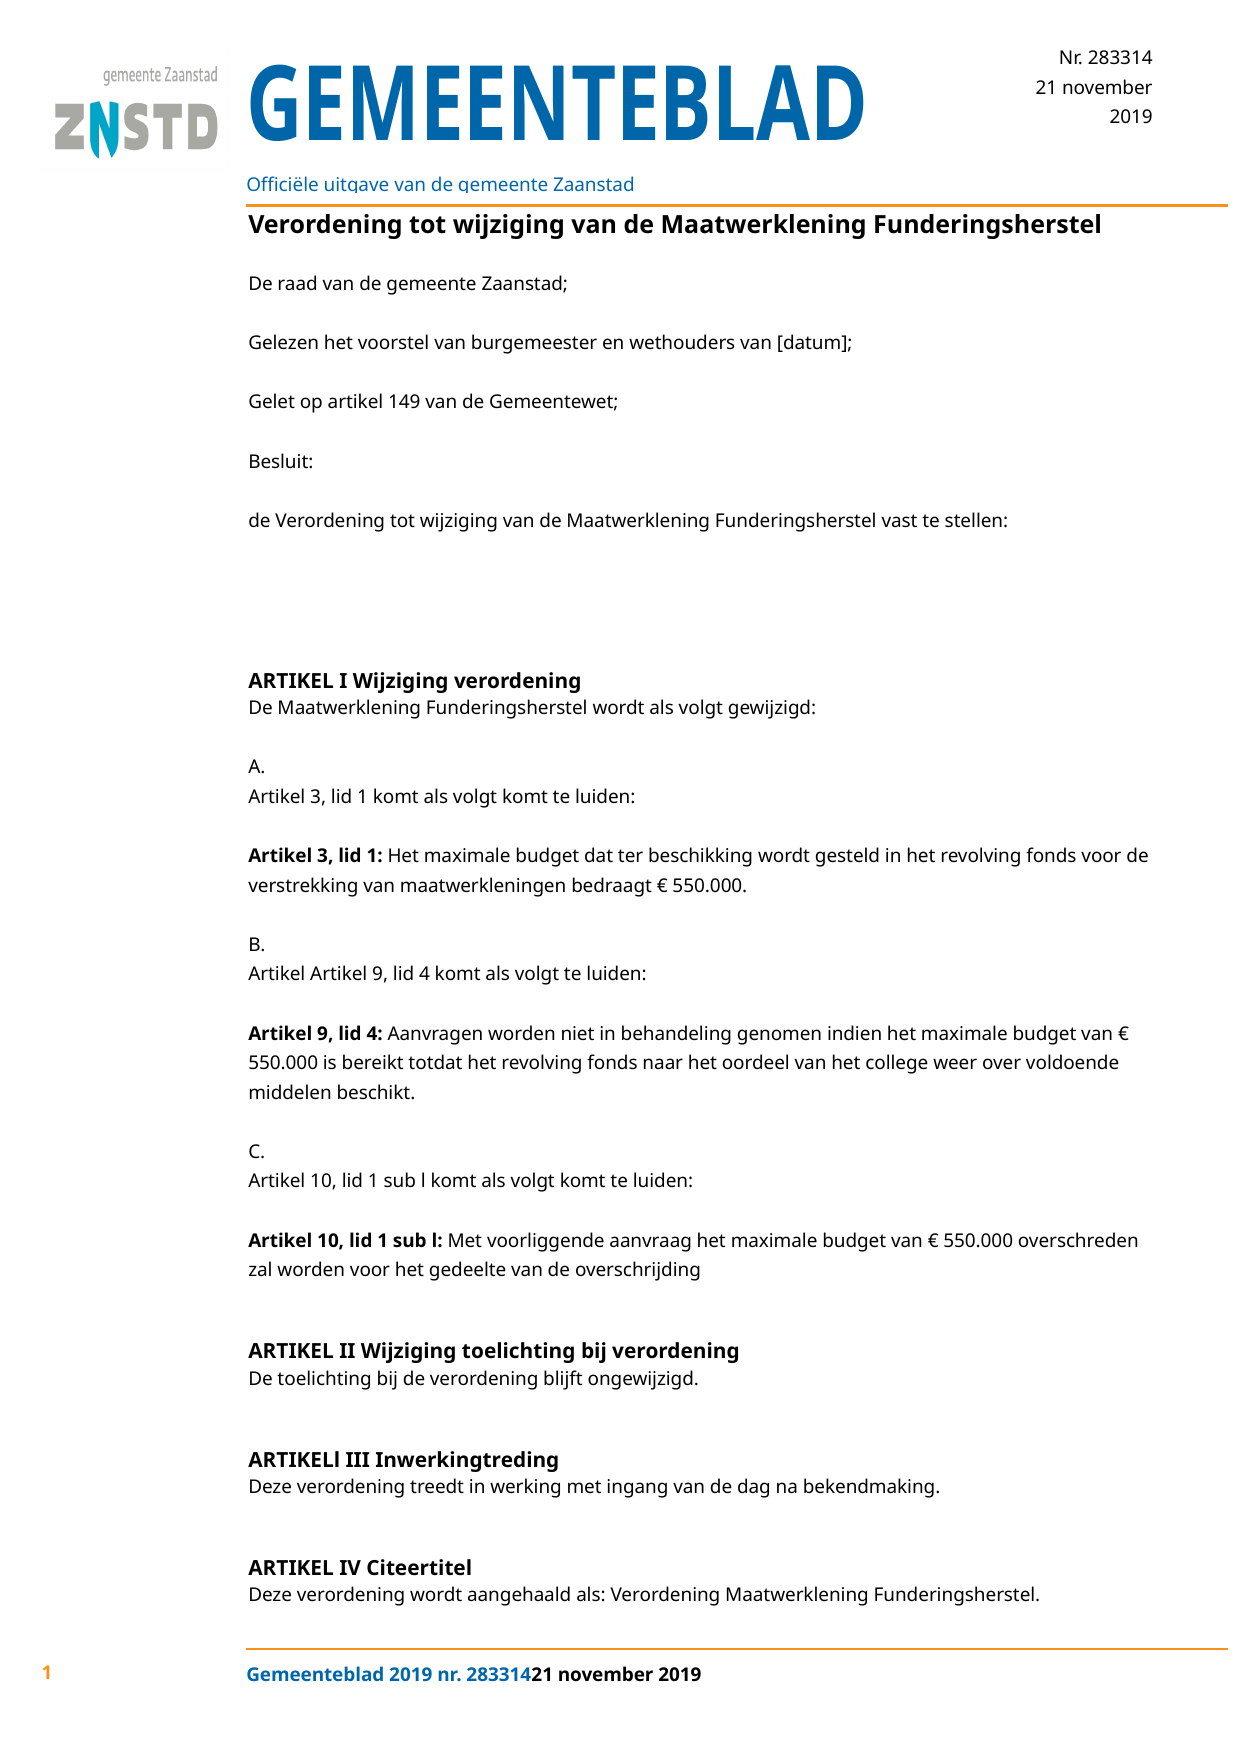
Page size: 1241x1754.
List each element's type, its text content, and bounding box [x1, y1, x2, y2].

text ARTIKEL I Wijziging verordening [248, 666, 1152, 694]
text ARTIKEL IV Citeertitel [248, 1553, 1152, 1582]
text De Maatwerklening Funderingsherstel wordt als volgt gewijzigd: [248, 694, 1152, 720]
text B. [248, 931, 1152, 957]
text Gelezen het voorstel van burgemeester en wethouders van [datum]; [248, 329, 1152, 355]
picture [41, 47, 231, 172]
text Deze verordening treedt in werking met ingang van de dag na bekendmaking. [248, 1473, 1152, 1499]
text Besluit: [248, 448, 1152, 473]
text Artikel 10, lid 1 sub l komt als volgt komt te luiden: [248, 1168, 1152, 1193]
text Artikel 9, lid 4: Aanvragen worden niet in behandeling genomen indien het maximale budget van € 550.000 is bereikt totdat het revolving fonds naar het oordeel van het college weer over voldoende middelen beschikt. [248, 1020, 1152, 1104]
text C. [248, 1138, 1152, 1164]
text Verordening tot wijziging van de Maatwerklening Funderingsherstel [248, 207, 1152, 241]
text Artikel 10, lid 1 sub l: Met voorliggende aanvraag het maximale budget van € 550.000 overschreden zal worden voor het gedeelte van de overschrijding [248, 1227, 1152, 1282]
text ARTIKELl III Inwerkingtreding [248, 1445, 1152, 1473]
text ARTIKEL II Wijziging toelichting bij verordening [248, 1336, 1152, 1365]
text Artikel 3, lid 1 komt als volgt komt te luiden: [248, 783, 1152, 809]
text Artikel 3, lid 1: Het maximale budget dat ter beschikking wordt gesteld in het revolving fonds voor de verstrekking van maatwerkleningen bedraagt € 550.000. [248, 842, 1152, 897]
text Artikel Artikel 9, lid 4 komt als volgt te luiden: [248, 961, 1152, 986]
text Gelet op artikel 149 van de Gemeentewet; [248, 389, 1152, 414]
text De raad van de gemeente Zaanstad; [248, 270, 1152, 296]
text de Verordening tot wijziging van de Maatwerklening Funderingsherstel vast te stellen: [248, 507, 1152, 533]
text A. [248, 753, 1152, 779]
text Deze verordening wordt aangehaald als: Verordening Maatwerklening Funderingsherstel. [248, 1582, 1152, 1607]
text De toelichting bij de verordening blijft ongewijzigd. [248, 1365, 1152, 1391]
